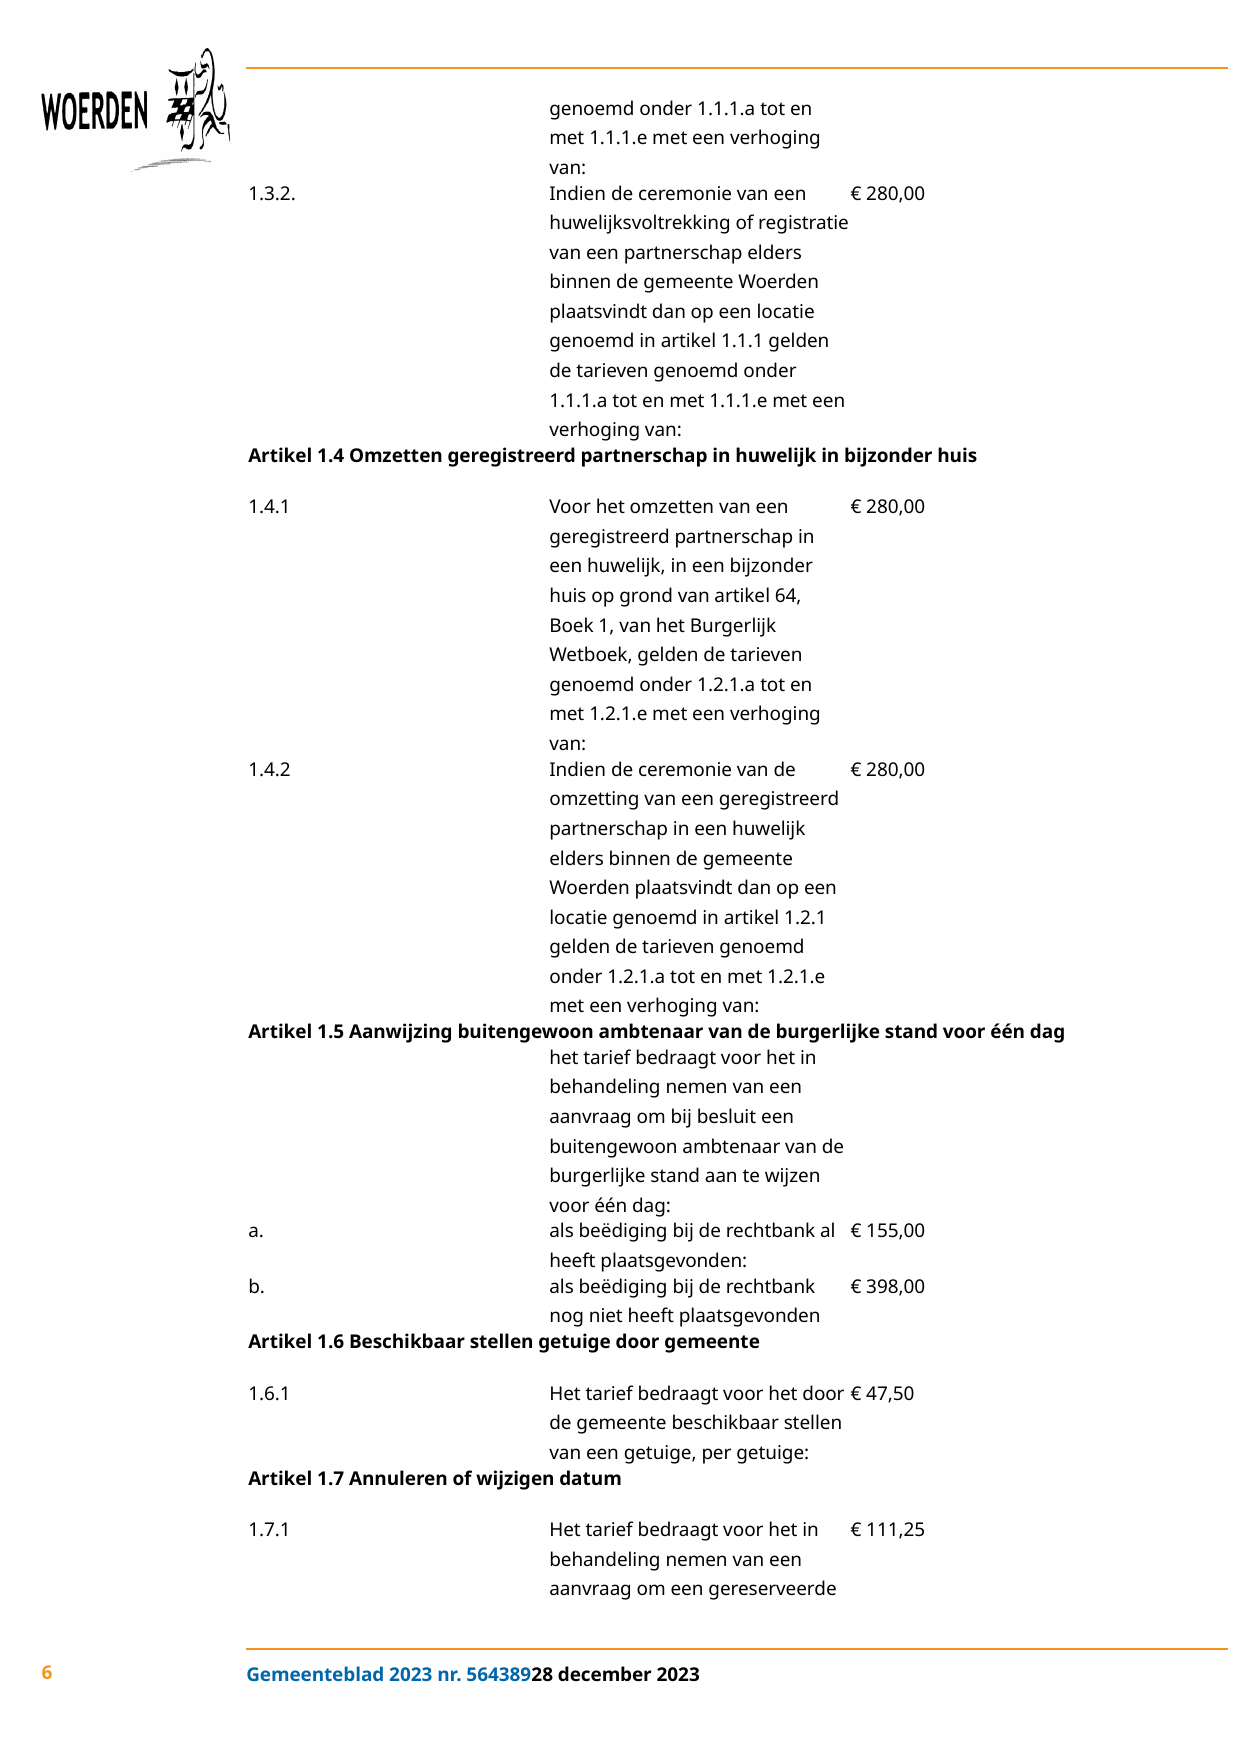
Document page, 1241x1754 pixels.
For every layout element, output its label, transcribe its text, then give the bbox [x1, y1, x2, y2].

table_cell als beëdiging bij de rechtbank nog niet heeft plaatsgevonden [549, 1273, 850, 1328]
table_cell Voor het omzetten van een geregistreerd partnerschap in een huwelijk, in een bijzonder huis op grond van artikel 64, Boek 1, van het Burgerlijk Wetboek, gelden de tarieven genoemd onder 1.2.1.a tot en met 1.2.1.e met een verhoging van: [549, 494, 850, 756]
table_cell € 280,00 [850, 756, 1152, 1018]
table_cell [248, 1354, 549, 1380]
table_cell [248, 1490, 549, 1516]
table_cell Het tarief bedraagt voor het door de gemeente beschikbaar stellen van een getuige, per getuige: [549, 1380, 850, 1465]
table_cell [549, 468, 850, 493]
table_cell Indien de ceremonie van de omzetting van een geregistreerd partnerschap in een huwelijk elders binnen de gemeente Woerden plaatsvindt dan op een locatie genoemd in artikel 1.2.1 gelden de tarieven genoemd onder 1.2.1.a tot en met 1.2.1.e met een verhoging van: [549, 756, 850, 1018]
table_cell Artikel 1.7 Annuleren of wijzigen datum [248, 1465, 1152, 1490]
table_cell Indien de ceremonie van een huwelijksvoltrekking of registratie van een partnerschap elders binnen de gemeente Woerden plaatsvindt dan op een locatie genoemd in artikel 1.1.1 gelden de tarieven genoemd onder 1.1.1.a tot en met 1.1.1.e met een verhoging van: [549, 180, 850, 442]
table_cell Artikel 1.4 Omzetten geregistreerd partnerschap in huwelijk in bijzonder huis [248, 442, 1152, 468]
table_cell [850, 1044, 1152, 1218]
table_cell a. [248, 1218, 549, 1273]
table_cell [850, 95, 1152, 180]
table_cell [850, 1490, 1152, 1516]
table_cell € 280,00 [850, 180, 1152, 442]
table_cell 1.4.2 [248, 756, 549, 1018]
table_cell [549, 1354, 850, 1380]
table_cell het tarief bedraagt voor het in behandeling nemen van een aanvraag om bij besluit een buitengewoon ambtenaar van de burgerlijke stand aan te wijzen voor één dag: [549, 1044, 850, 1218]
table_cell [850, 468, 1152, 493]
table_cell € 111,25 [850, 1516, 1152, 1601]
table_cell € 47,50 [850, 1380, 1152, 1465]
table_cell genoemd onder 1.1.1.a tot en met 1.1.1.e met een verhoging van: [549, 95, 850, 180]
table_cell [248, 468, 549, 493]
table_cell € 398,00 [850, 1273, 1152, 1328]
table_cell 1.6.1 [248, 1380, 549, 1465]
table_cell 1.4.1 [248, 494, 549, 756]
table_cell als beëdiging bij de rechtbank al heeft plaatsgevonden: [549, 1218, 850, 1273]
table_cell Artikel 1.6 Beschikbaar stellen getuige door gemeente [248, 1328, 1152, 1354]
picture [41, 47, 231, 172]
table_cell [850, 1354, 1152, 1380]
table_cell [549, 1490, 850, 1516]
table_cell Artikel 1.5 Aanwijzing buitengewoon ambtenaar van de burgerlijke stand voor één dag [248, 1018, 1152, 1044]
table_cell b. [248, 1273, 549, 1328]
table_cell 1.3.2. [248, 180, 549, 442]
table_cell € 280,00 [850, 494, 1152, 756]
table_cell 1.7.1 [248, 1516, 549, 1601]
table_cell [248, 95, 549, 180]
table_cell € 155,00 [850, 1218, 1152, 1273]
table_cell [248, 1044, 549, 1218]
table_cell Het tarief bedraagt voor het in behandeling nemen van een aanvraag om een gereserveerde [549, 1516, 850, 1601]
